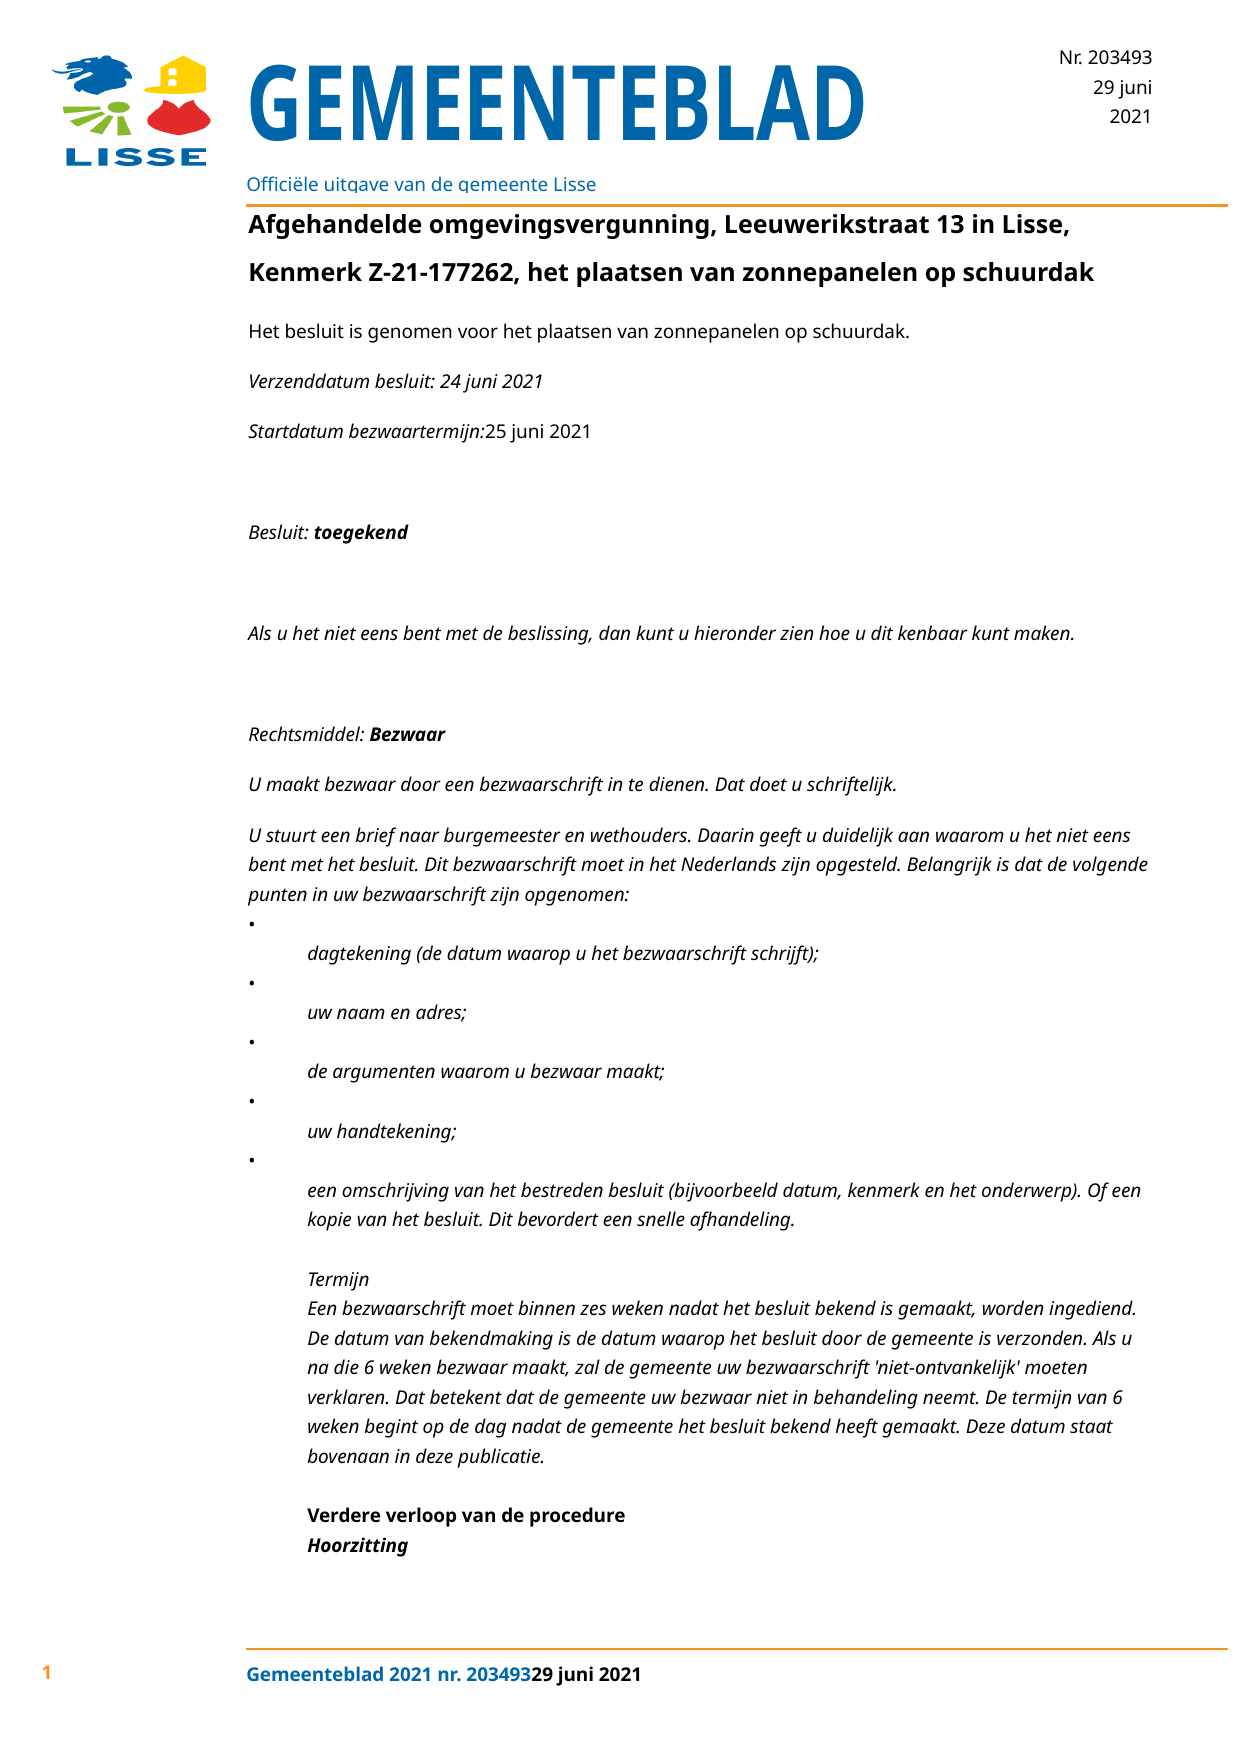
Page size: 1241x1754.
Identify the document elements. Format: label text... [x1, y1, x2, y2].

list een omschrijving van het bestreden besluit (bijvoorbeeld datum, kenmerk en het onderwerp). Of een kopie van het besluit. Dit bevordert een snelle afhandeling. [248, 1177, 1152, 1232]
text Rechtsmiddel: Bezwaar [248, 721, 1152, 747]
text Als u het niet eens bent met de beslissing, dan kunt u hieronder zien hoe u dit kenbaar kunt maken. [248, 620, 1152, 646]
text U maakt bezwaar door een bezwaarschrift in te dienen. Dat doet u schriftelijk. [248, 772, 1152, 797]
list dagtekening (de datum waarop u het bezwaarschrift schrijft); [248, 940, 1152, 966]
text Het besluit is genomen voor het plaatsen van zonnepanelen op schuurdak. [248, 318, 1152, 344]
list Verdere verloop van de procedure [248, 1502, 1152, 1528]
list de argumenten waarom u bezwaar maakt; [248, 1059, 1152, 1084]
list uw naam en adres; [248, 999, 1152, 1025]
text Verzenddatum besluit: 24 juni 2021 [248, 368, 1152, 394]
list Een bezwaarschrift moet binnen zes weken nadat het besluit bekend is gemaakt, worden ingediend. De datum van bekendmaking is de datum waarop het besluit door de gemeente is verzonden. Als u na die 6 weken bezwaar maakt, zal de gemeente uw bezwaarschrift 'niet-ontvankelijk' moeten verklaren. Dat betekent dat de gemeente uw bezwaar niet in behandeling neemt. De termijn van 6 weken begint op de dag nadat de gemeente het besluit bekend heeft gemaakt. Deze datum staat bovenaan in deze publicatie. [248, 1295, 1152, 1469]
text U stuurt een brief naar burgemeester en wethouders. Daarin geeft u duidelijk aan waarom u het niet eens bent met het besluit. Dit bezwaarschrift moet in het Nederlands zijn opgesteld. Belangrijk is dat de volgende punten in uw bezwaarschrift zijn opgenomen: [248, 822, 1152, 907]
text Startdatum bezwaartermijn:25 juni 2021 [248, 419, 1152, 444]
picture [41, 47, 231, 172]
list Hoorzitting [248, 1532, 1152, 1558]
list Termijn [248, 1266, 1152, 1292]
text Besluit: toegekend [248, 519, 1152, 545]
text Afgehandelde omgevingsvergunning, Leeuwerikstraat 13 in Lisse, Kenmerk Z-21-177262, het plaatsen van zonnepanelen op schuurdak [248, 207, 1152, 288]
list uw handtekening; [248, 1118, 1152, 1144]
